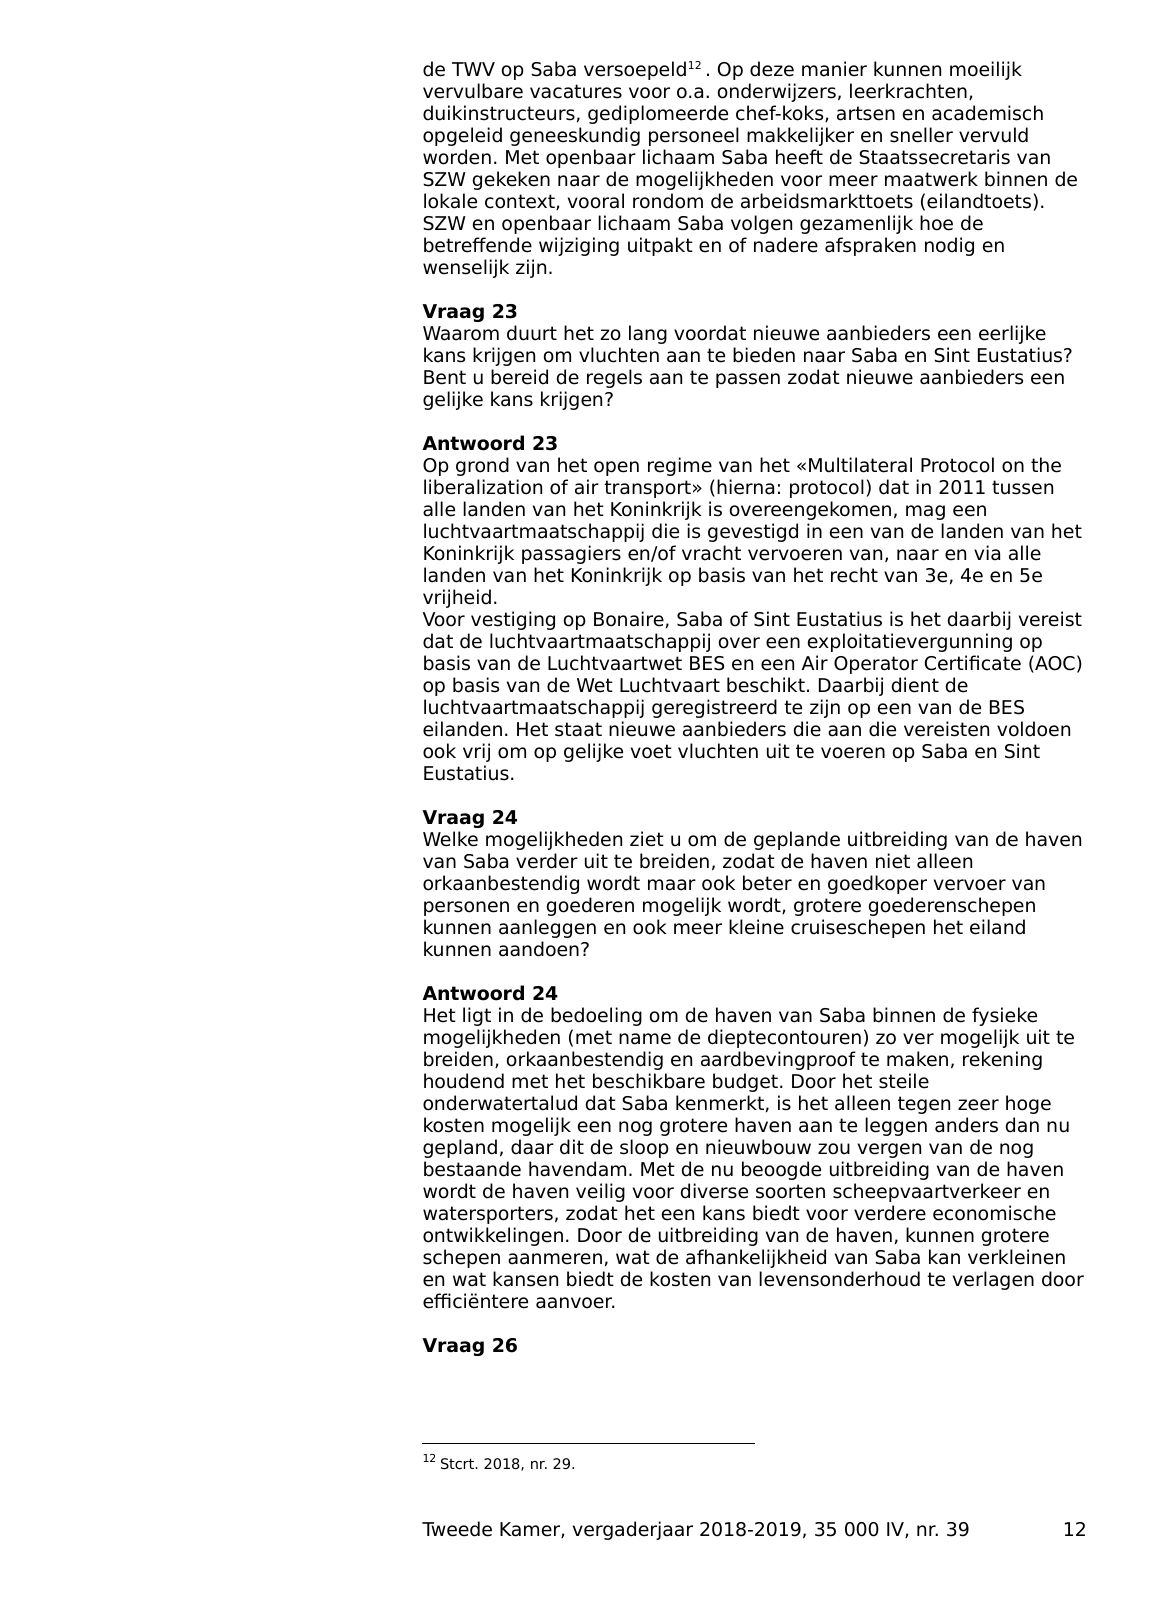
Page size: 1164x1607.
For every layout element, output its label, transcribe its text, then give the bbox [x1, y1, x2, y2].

text Stcrt. 2018, nr. 29. [422, 1452, 1087, 1474]
text de TWV op Saba versoepeld. Op deze manier kunnen moeilijk vervulbare vacatures voor o.a. onderwijzers, leerkrachten, duikinstructeurs, gediplomeerde chef-koks, artsen en academisch opgeleid geneeskundig personeel makkelijker en sneller vervuld worden. Met openbaar lichaam Saba heeft de Staatssecretaris van SZW gekeken naar de mogelijkheden voor meer maatwerk binnen de lokale context, vooral rondom de arbeidsmarkttoets (eilandtoets). SZW en openbaar lichaam Saba volgen gezamenlijk hoe de betreffende wijziging uitpakt en of nadere afspraken nodig en wenselijk zijn. [422, 59, 1087, 279]
text Antwoord 24 [422, 983, 1087, 1005]
text Het ligt in de bedoeling om de haven van Saba binnen de fysieke mogelijkheden (met name de dieptecontouren) zo ver mogelijk uit te breiden, orkaanbestendig en aardbevingproof te maken, rekening houdend met het beschikbare budget. Door het steile onderwatertalud dat Saba kenmerkt, is het alleen tegen zeer hoge kosten mogelijk een nog grotere haven aan te leggen anders dan nu gepland, daar dit de sloop en nieuwbouw zou vergen van de nog bestaande havendam. Met de nu beoogde uitbreiding van de haven wordt de haven veilig voor diverse soorten scheepvaartverkeer en watersporters, zodat het een kans biedt voor verdere economische ontwikkelingen. Door de uitbreiding van de haven, kunnen grotere schepen aanmeren, wat de afhankelijkheid van Saba kan verkleinen en wat kansen biedt de kosten van levensonderhoud te verlagen door efficiëntere aanvoer. [422, 1005, 1087, 1313]
text Vraag 24 [422, 807, 1087, 829]
text Vraag 26 [422, 1335, 1087, 1357]
text Welke mogelijkheden ziet u om de geplande uitbreiding van de haven van Saba verder uit te breiden, zodat de haven niet alleen orkaanbestendig wordt maar ook beter en goedkoper vervoer van personen en goederen mogelijk wordt, grotere goederenschepen kunnen aanleggen en ook meer kleine cruiseschepen het eiland kunnen aandoen? [422, 829, 1087, 961]
text Vraag 23 [422, 301, 1087, 323]
text Antwoord 23 [422, 433, 1087, 455]
text Waarom duurt het zo lang voordat nieuwe aanbieders een eerlijke kans krijgen om vluchten aan te bieden naar Saba en Sint Eustatius? Bent u bereid de regels aan te passen zodat nieuwe aanbieders een gelijke kans krijgen? [422, 323, 1087, 411]
text Op grond van het open regime van het «Multilateral Protocol on the liberalization of air transport» (hierna: protocol) dat in 2011 tussen alle landen van het Koninkrijk is overeengekomen, mag een luchtvaartmaatschappij die is gevestigd in een van de landen van het Koninkrijk passagiers en/of vracht vervoeren van, naar en via alle landen van het Koninkrijk op basis van het recht van 3e, 4e en 5e vrijheid. [422, 455, 1087, 609]
text Voor vestiging op Bonaire, Saba of Sint Eustatius is het daarbij vereist dat de luchtvaartmaatschappij over een exploitatievergunning op basis van de Luchtvaartwet BES en een Air Operator Certificate (AOC) op basis van de Wet Luchtvaart beschikt. Daarbij dient de luchtvaartmaatschappij geregistreerd te zijn op een van de BES eilanden. Het staat nieuwe aanbieders die aan die vereisten voldoen ook vrij om op gelijke voet vluchten uit te voeren op Saba en Sint Eustatius. [422, 609, 1087, 785]
